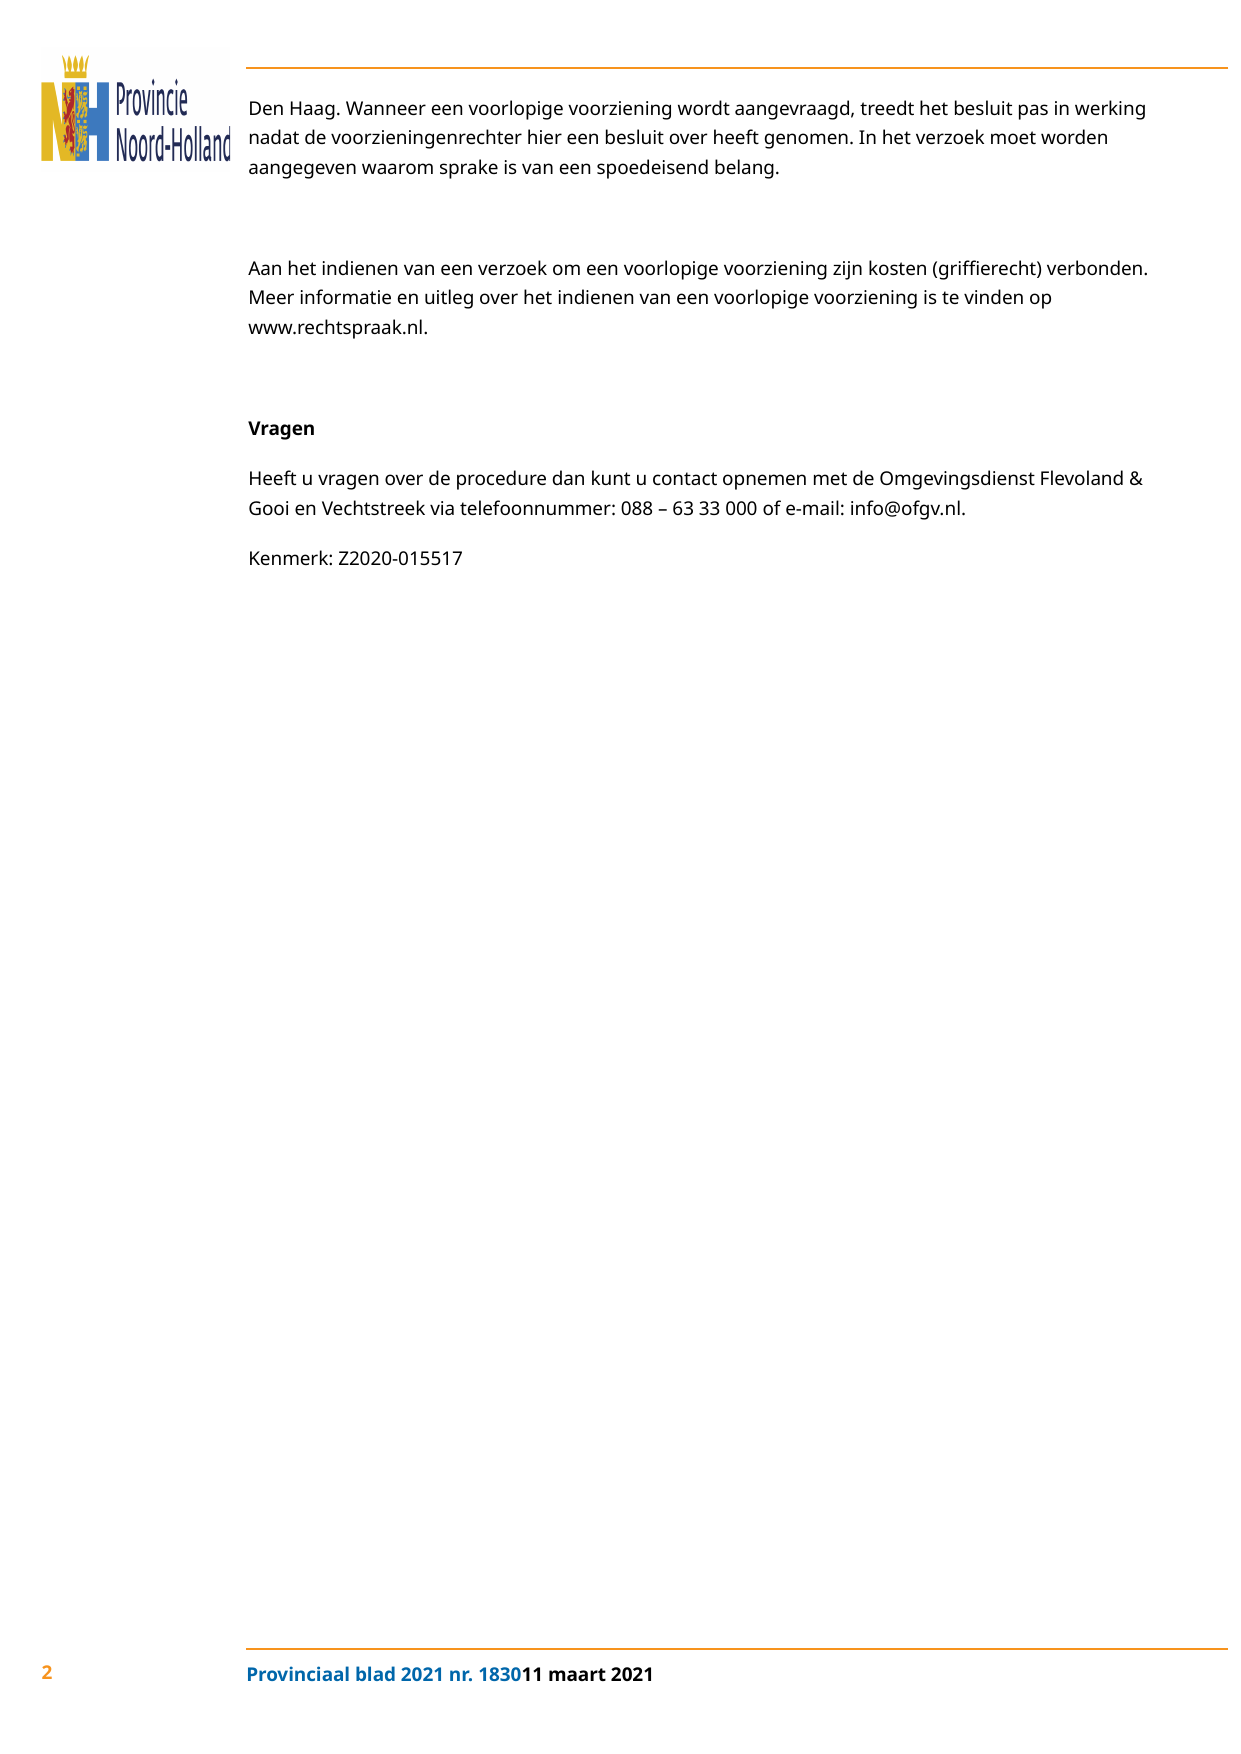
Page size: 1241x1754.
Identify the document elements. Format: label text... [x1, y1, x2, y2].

text Den Haag. Wanneer een voorlopige voorziening wordt aangevraagd, treedt het besluit pas in werking nadat de voorzieningenrechter hier een besluit over heeft genomen. In het verzoek moet worden aangegeven waarom sprake is van een spoedeisend belang. [248, 95, 1152, 180]
text Kenmerk: Z2020-015517 [248, 545, 1152, 571]
text Aan het indienen van een verzoek om een voorlopige voorziening zijn kosten (griffierecht) verbonden. Meer informatie en uitleg over het indienen van een voorlopige voorziening is te vinden op www.rechtspraak.nl. [248, 255, 1152, 340]
picture [41, 47, 231, 172]
text Vragen [248, 415, 1152, 441]
text Heeft u vragen over de procedure dan kunt u contact opnemen met de Omgevingsdienst Flevoland & Gooi en Vechtstreek via telefoonnummer: 088 – 63 33 000 of e-mail: info@ofgv.nl. [248, 465, 1152, 521]
